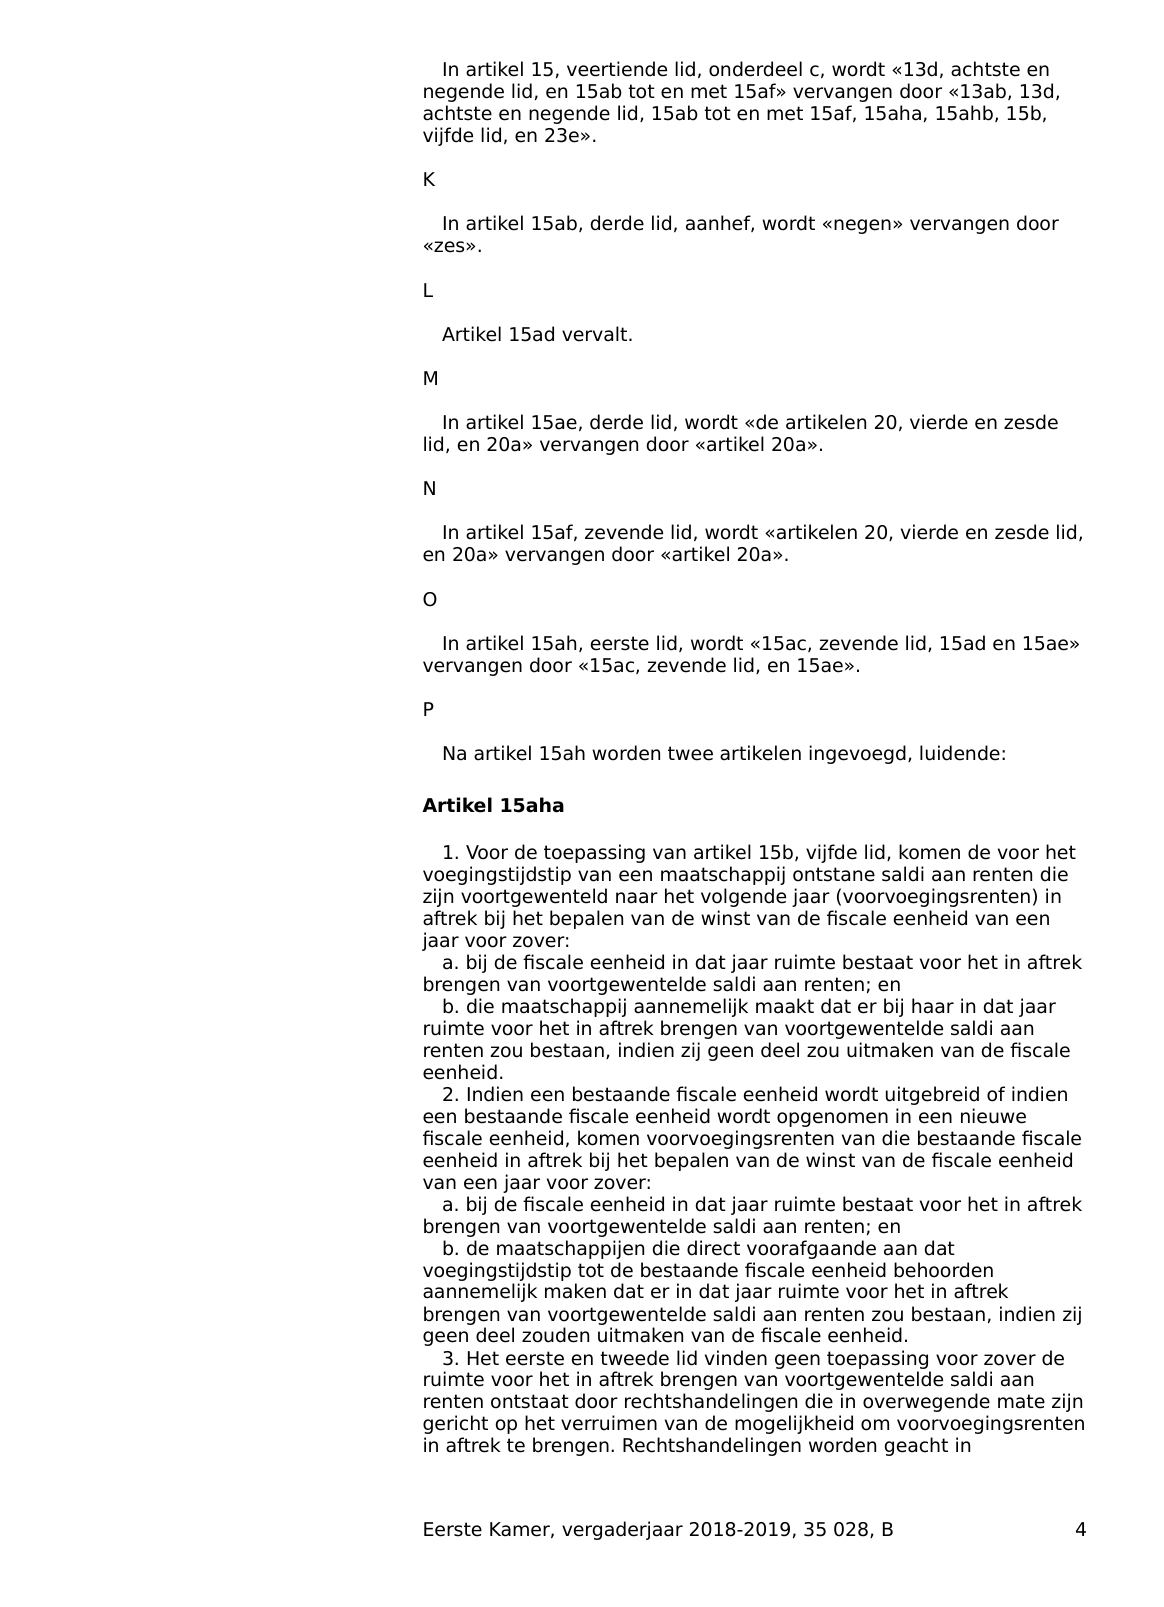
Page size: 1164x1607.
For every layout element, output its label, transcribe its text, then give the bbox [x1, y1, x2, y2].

text K [422, 169, 1087, 191]
text In artikel 15, veertiende lid, onderdeel c, wordt «13d, achtste en negende lid, en 15ab tot en met 15af» vervangen door «13ab, 13d, achtste en negende lid, 15ab tot en met 15af, 15aha, 15ahb, 15b, vijfde lid, en 23e». [422, 59, 1087, 147]
text 3. Het eerste en tweede lid vinden geen toepassing voor zover de ruimte voor het in aftrek brengen van voortgewentelde saldi aan renten ontstaat door rechtshandelingen die in overwegende mate zijn gericht op het verruimen van de mogelijkheid om voorvoegingsrenten in aftrek te brengen. Rechtshandelingen worden geacht in [422, 1347, 1087, 1457]
text a. bij de fiscale eenheid in dat jaar ruimte bestaat voor het in aftrek brengen van voortgewentelde saldi aan renten; en [422, 1193, 1087, 1237]
text In artikel 15ae, derde lid, wordt «de artikelen 20, vierde en zesde lid, en 20a» vervangen door «artikel 20a». [422, 412, 1087, 456]
text Artikel 15ad vervalt. [422, 324, 1087, 346]
text N [422, 478, 1087, 500]
text In artikel 15ah, eerste lid, wordt «15ac, zevende lid, 15ad en 15ae» vervangen door «15ac, zevende lid, en 15ae». [422, 633, 1087, 677]
text 2. Indien een bestaande fiscale eenheid wordt uitgebreid of indien een bestaande fiscale eenheid wordt opgenomen in een nieuwe fiscale eenheid, komen voorvoegingsrenten van die bestaande fiscale eenheid in aftrek bij het bepalen van de winst van de fiscale eenheid van een jaar voor zover: [422, 1084, 1087, 1193]
text M [422, 368, 1087, 390]
text O [422, 588, 1087, 610]
text b. de maatschappijen die direct voorafgaande aan dat voegingstijdstip tot de bestaande fiscale eenheid behoorden aannemelijk maken dat er in dat jaar ruimte voor het in aftrek brengen van voortgewentelde saldi aan renten zou bestaan, indien zij geen deel zouden uitmaken van de fiscale eenheid. [422, 1237, 1087, 1347]
text b. die maatschappij aannemelijk maakt dat er bij haar in dat jaar ruimte voor het in aftrek brengen van voortgewentelde saldi aan renten zou bestaan, indien zij geen deel zou uitmaken van de fiscale eenheid. [422, 996, 1087, 1084]
text 1. Voor de toepassing van artikel 15b, vijfde lid, komen de voor het voegingstijdstip van een maatschappij ontstane saldi aan renten die zijn voortgewenteld naar het volgende jaar (voorvoegingsrenten) in aftrek bij het bepalen van de winst van de fiscale eenheid van een jaar voor zover: [422, 842, 1087, 952]
text In artikel 15ab, derde lid, aanhef, wordt «negen» vervangen door «zes». [422, 213, 1087, 257]
text L [422, 279, 1087, 301]
text In artikel 15af, zevende lid, wordt «artikelen 20, vierde en zesde lid, en 20a» vervangen door «artikel 20a». [422, 522, 1087, 566]
text P [422, 699, 1087, 721]
subtitle Artikel 15aha [422, 795, 1087, 817]
text a. bij de fiscale eenheid in dat jaar ruimte bestaat voor het in aftrek brengen van voortgewentelde saldi aan renten; en [422, 952, 1087, 996]
text Na artikel 15ah worden twee artikelen ingevoegd, luidende: [422, 743, 1087, 765]
